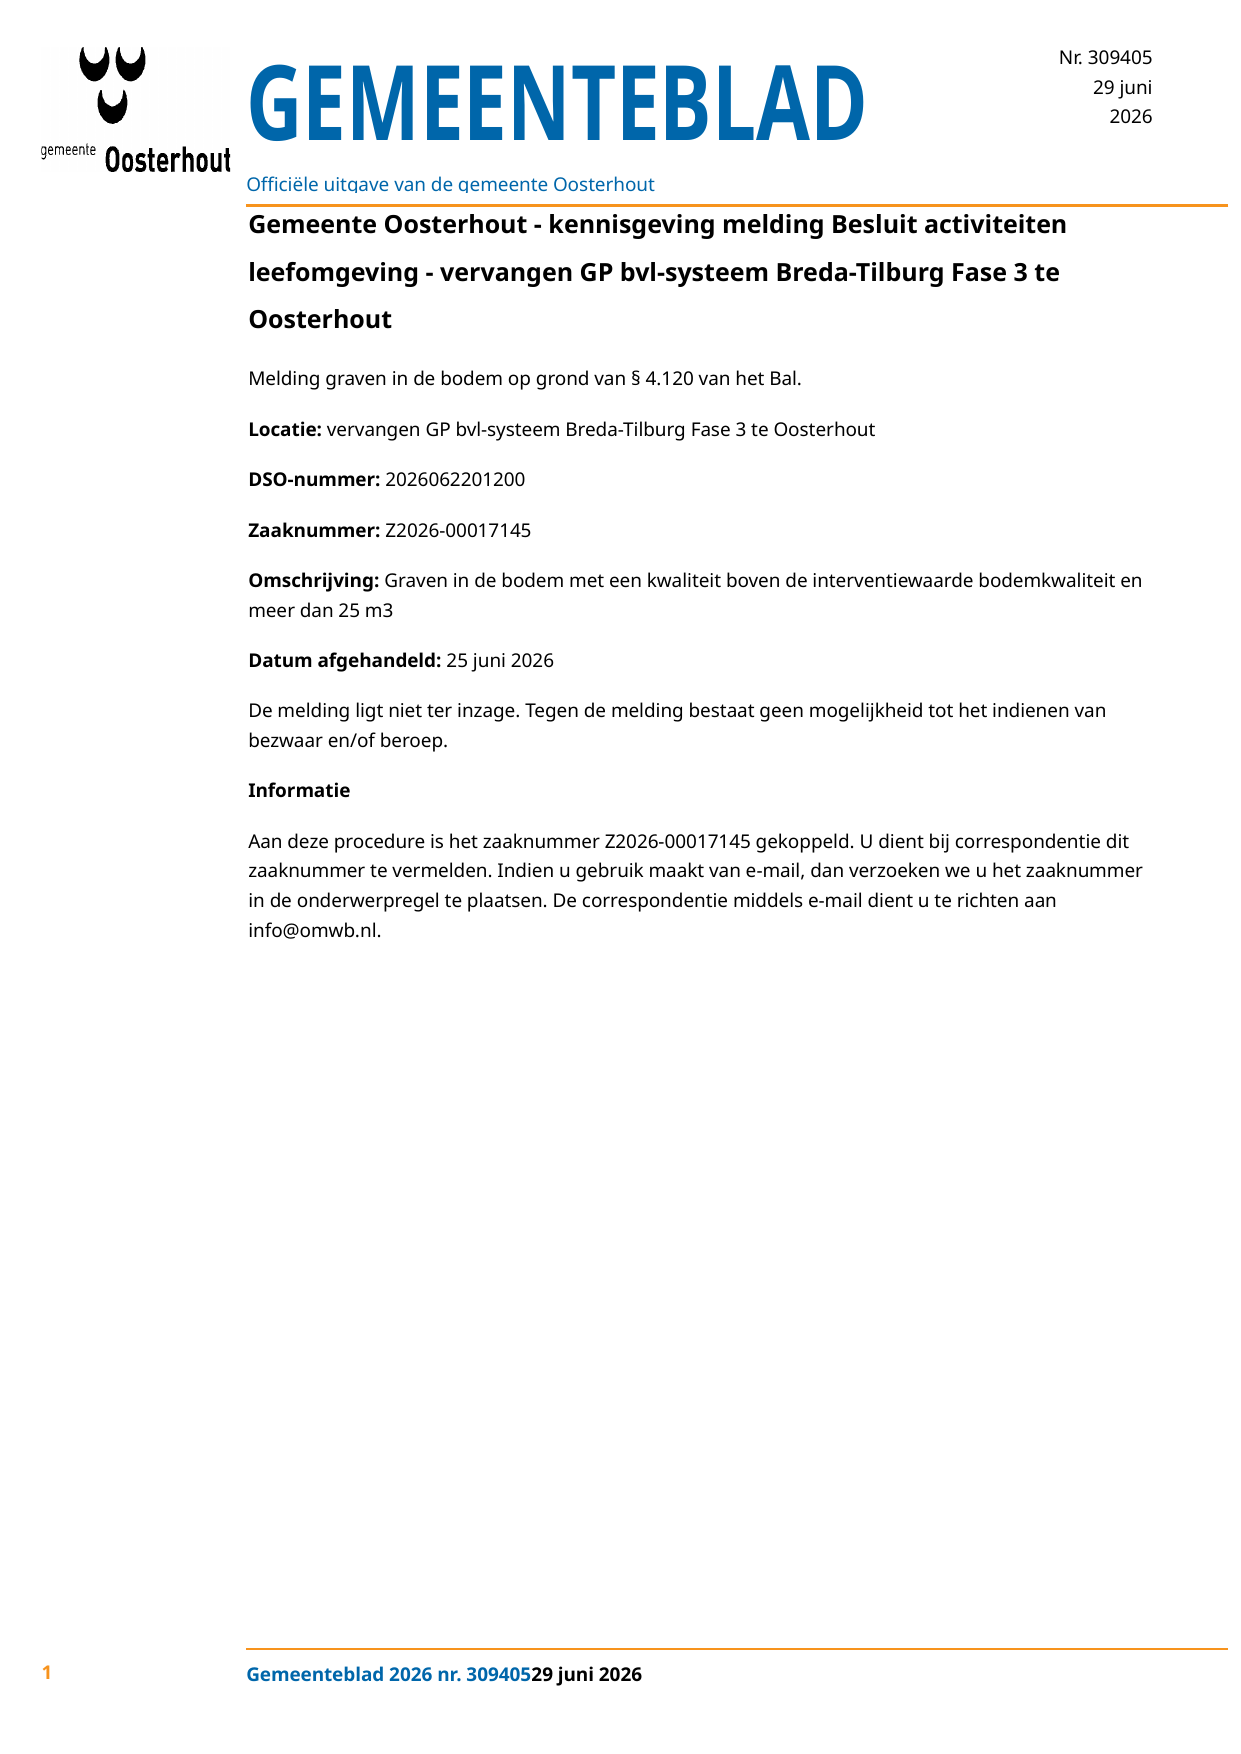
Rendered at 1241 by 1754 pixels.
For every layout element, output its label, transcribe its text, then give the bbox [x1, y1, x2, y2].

text Datum afgehandeld: 25 juni 2026 [248, 647, 1152, 673]
text DSO-nummer: 2026062201200 [248, 466, 1152, 492]
text De melding ligt niet ter inzage. Tegen de melding bestaat geen mogelijkheid tot het indienen van bezwaar en/of beroep. [248, 698, 1152, 753]
text Locatie: vervangen GP bvl-systeem Breda-Tilburg Fase 3 te Oosterhout [248, 416, 1152, 442]
text Gemeente Oosterhout - kennisgeving melding Besluit activiteiten leefomgeving - vervangen GP bvl-systeem Breda-Tilburg Fase 3 te Oosterhout [248, 207, 1152, 336]
text Omschrijving: Graven in de bodem met een kwaliteit boven de interventiewaarde bodemkwaliteit en meer dan 25 m3 [248, 567, 1152, 622]
picture [41, 47, 231, 172]
text Informatie [248, 778, 1152, 803]
text Zaaknummer: Z2026-00017145 [248, 517, 1152, 542]
text Aan deze procedure is het zaaknummer Z2026-00017145 gekoppeld. U dient bij correspondentie dit zaaknummer te vermelden. Indien u gebruik maakt van e-mail, dan verzoeken we u het zaaknummer in de onderwerpregel te plaatsen. De correspondentie middels e-mail dient u te richten aan info@omwb.nl. [248, 828, 1152, 942]
text Melding graven in de bodem op grond van § 4.120 van het Bal. [248, 366, 1152, 391]
